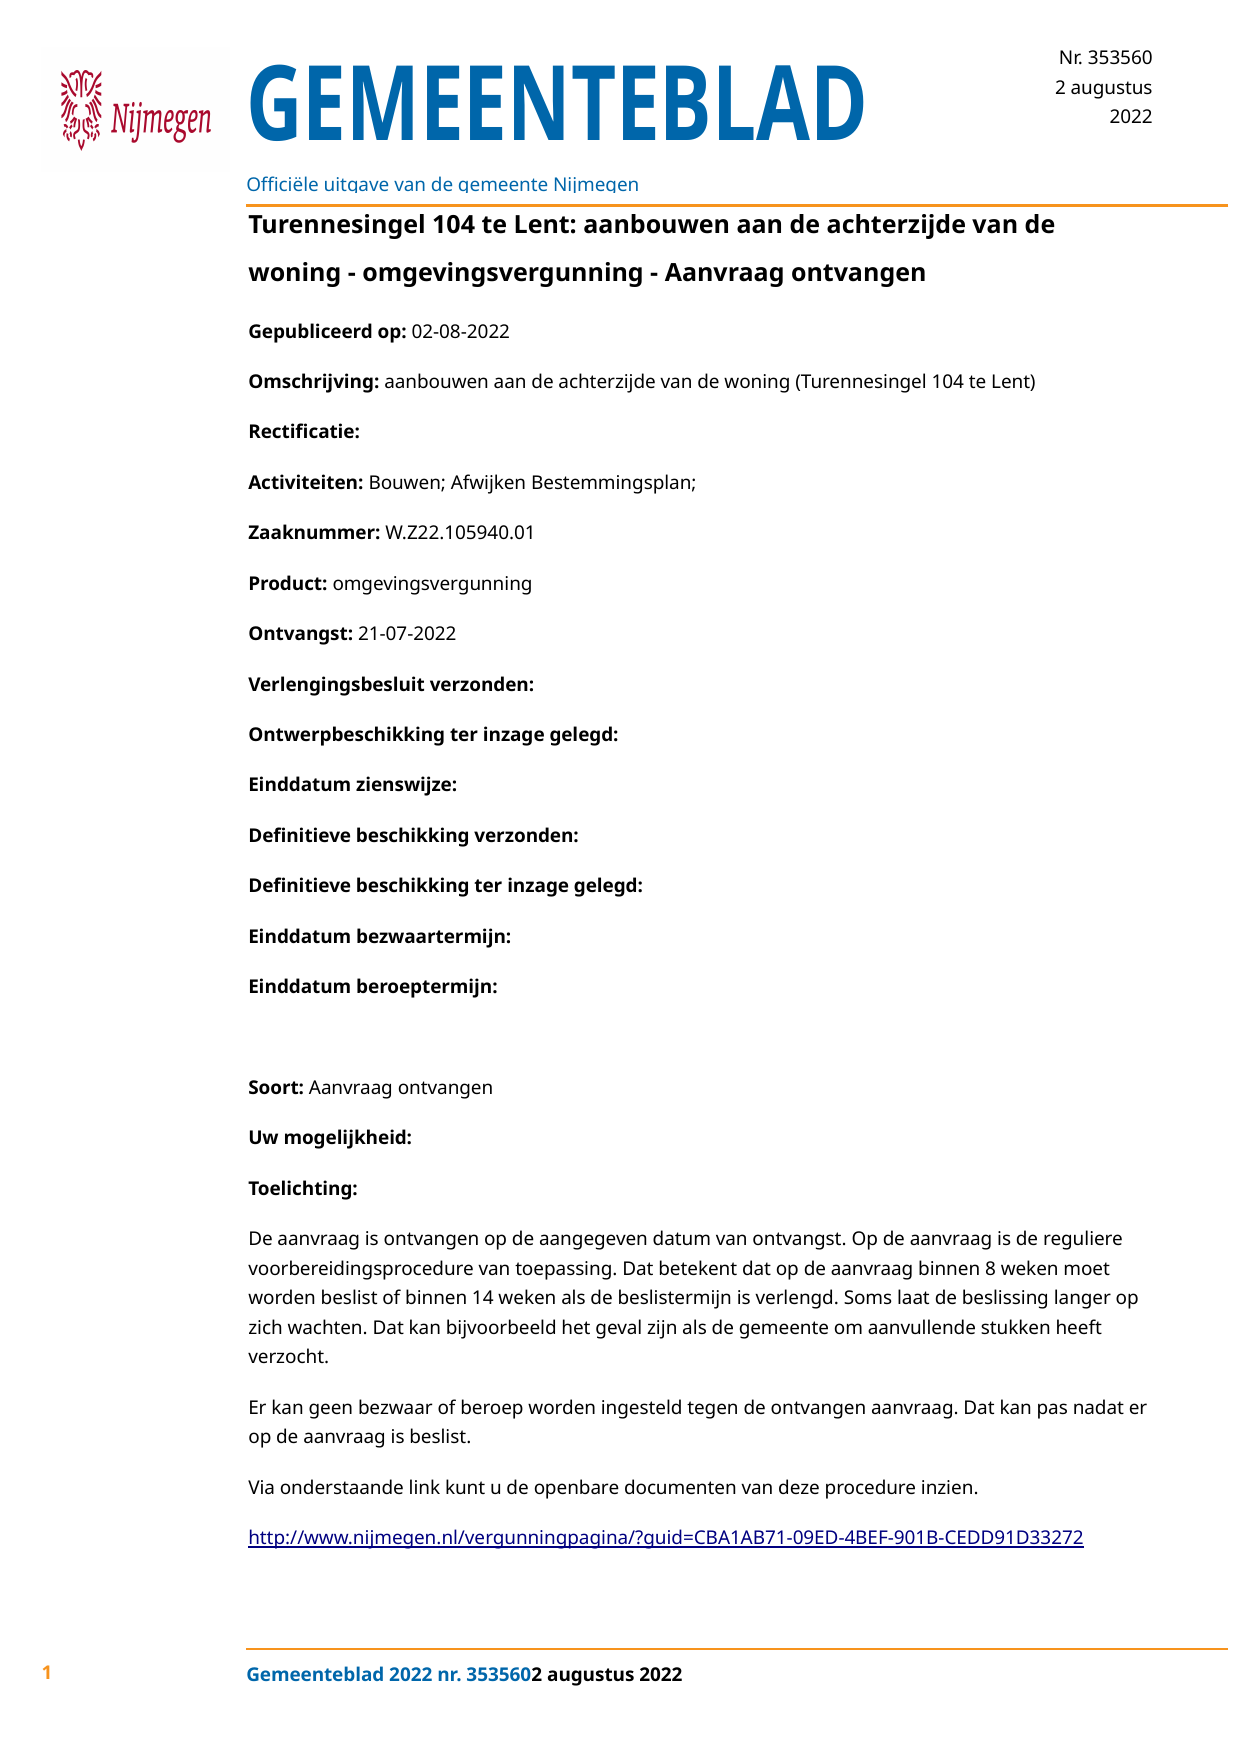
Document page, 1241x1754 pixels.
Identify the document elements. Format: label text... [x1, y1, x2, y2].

text Toelichting: [248, 1175, 1152, 1201]
text Via onderstaande link kunt u de openbare documenten van deze procedure inzien. [248, 1474, 1152, 1500]
text http://www.nijmegen.nl/vergunningpagina/?guid=CBA1AB71-09ED-4BEF-901B-CEDD91D33272 [248, 1524, 1152, 1550]
text Ontvangst: 21-07-2022 [248, 620, 1152, 646]
text Definitieve beschikking verzonden: [248, 822, 1152, 848]
text Ontwerpbeschikking ter inzage gelegd: [248, 721, 1152, 747]
text Einddatum beroeptermijn: [248, 973, 1152, 999]
text Gepubliceerd op: 02-08-2022 [248, 318, 1152, 344]
text Turennesingel 104 te Lent: aanbouwen aan de achterzijde van de woning - omgevingsvergunning - Aanvraag ontvangen [248, 207, 1152, 288]
text Einddatum zienswijze: [248, 772, 1152, 797]
text Er kan geen bezwaar of beroep worden ingesteld tegen de ontvangen aanvraag. Dat kan pas nadat er op de aanvraag is beslist. [248, 1394, 1152, 1449]
text De aanvraag is ontvangen op de aangegeven datum van ontvangst. Op de aanvraag is de reguliere voorbereidingsprocedure van toepassing. Dat betekent dat op de aanvraag binnen 8 weken moet worden beslist of binnen 14 weken als de beslistermijn is verlengd. Soms laat de beslissing langer op zich wachten. Dat kan bijvoorbeeld het geval zijn als de gemeente om aanvullende stukken heeft verzocht. [248, 1225, 1152, 1369]
text Einddatum bezwaartermijn: [248, 923, 1152, 949]
picture [41, 47, 231, 172]
text Zaaknummer: W.Z22.105940.01 [248, 519, 1152, 545]
text Activiteiten: Bouwen; Afwijken Bestemmingsplan; [248, 469, 1152, 495]
text Soort: Aanvraag ontvangen [248, 1074, 1152, 1100]
text Uw mogelijkheid: [248, 1124, 1152, 1150]
text Definitieve beschikking ter inzage gelegd: [248, 872, 1152, 898]
text Rectificatie: [248, 419, 1152, 444]
text Omschrijving: aanbouwen aan de achterzijde van de woning (Turennesingel 104 te Lent) [248, 368, 1152, 394]
text Verlengingsbesluit verzonden: [248, 671, 1152, 697]
text Product: omgevingsvergunning [248, 570, 1152, 596]
